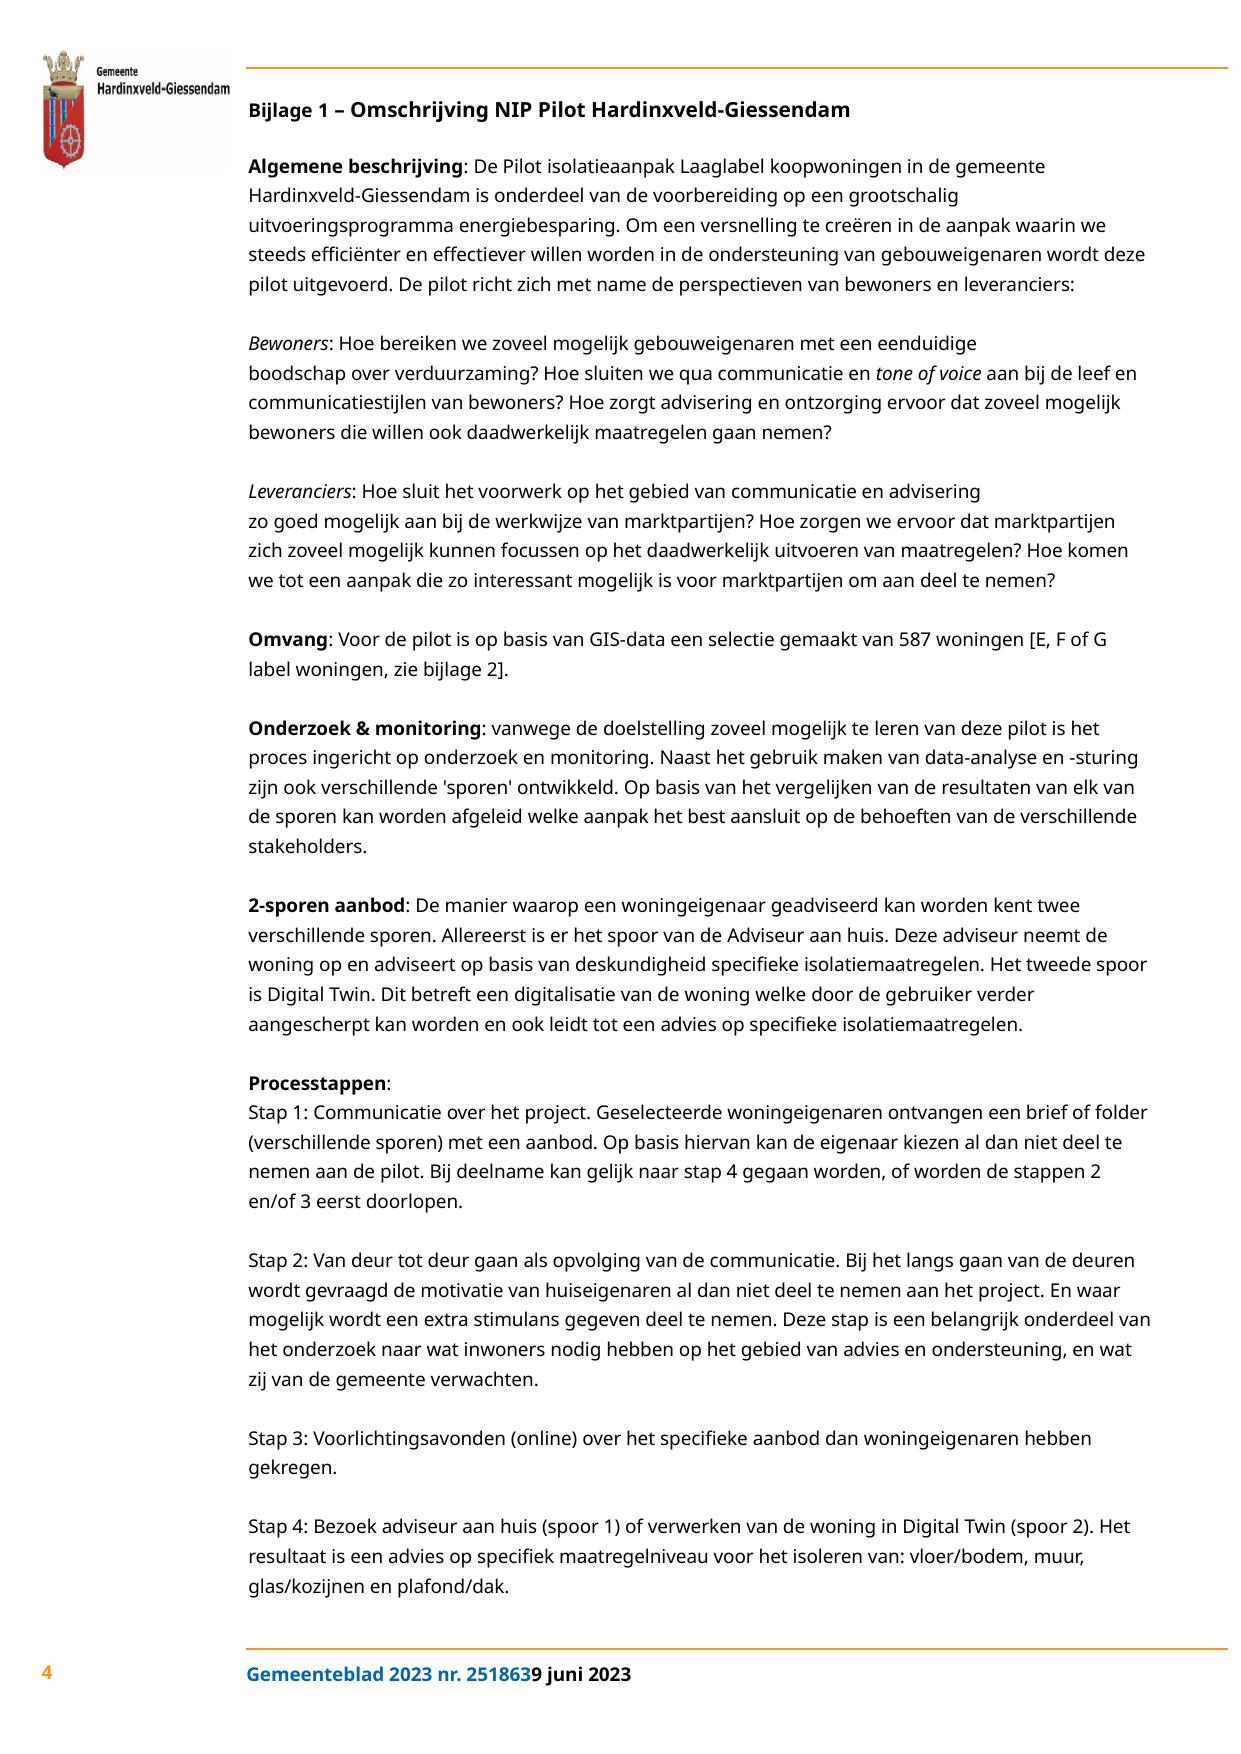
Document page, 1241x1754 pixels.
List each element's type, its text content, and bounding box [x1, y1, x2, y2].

text Stap 2: Van deur tot deur gaan als opvolging van de communicatie. Bij het langs gaan van de deuren wordt gevraagd de motivatie van huiseigenaren al dan niet deel te nemen aan het project. En waar mogelijk wordt een extra stimulans gegeven deel te nemen. Deze stap is een belangrijk onderdeel van het onderzoek naar wat inwoners nodig hebben op het gebied van advies en ondersteuning, en wat zij van de gemeente verwachten. [248, 1247, 1152, 1392]
text Stap 4: Bezoek adviseur aan huis (spoor 1) of verwerken van de woning in Digital Twin (spoor 2). Het resultaat is een advies op specifiek maatregelniveau voor het isoleren van: vloer/bodem, muur, glas/kozijnen en plafond/dak. [248, 1514, 1152, 1599]
text Processtappen: [248, 1070, 1152, 1096]
text Stap 3: Voorlichtingsavonden (online) over het specifieke aanbod dan woningeigenaren hebben gekregen. [248, 1425, 1152, 1480]
text Omvang: Voor de pilot is op basis van GIS-data een selectie gemaakt van 587 woningen [E, F of G label woningen, zie bijlage 2]. [248, 626, 1152, 682]
text boodschap over verduurzaming? Hoe sluiten we qua communicatie en tone of voice aan bij de leef en communicatiestijlen van bewoners? Hoe zorgt advisering en ontzorging ervoor dat zoveel mogelijk bewoners die willen ook daadwerkelijk maatregelen gaan nemen? [248, 360, 1152, 445]
text Stap 1: Communicatie over het project. Geselecteerde woningeigenaren ontvangen een brief of folder (verschillende sporen) met een aanbod. Op basis hiervan kan de eigenaar kiezen al dan niet deel te nemen aan de pilot. Bij deelname kan gelijk naar stap 4 gegaan worden, of worden de stappen 2 en/of 3 eerst doorlopen. [248, 1099, 1152, 1214]
text 2-sporen aanbod: De manier waarop een woningeigenaar geadviseerd kan worden kent twee verschillende sporen. Allereerst is er het spoor van de Adviseur aan huis. Deze adviseur neemt de woning op en adviseert op basis van deskundigheid specifieke isolatiemaatregelen. Het tweede spoor is Digital Twin. Dit betreft een digitalisatie van de woning welke door de gebruiker verder aangescherpt kan worden en ook leidt tot een advies op specifieke isolatiemaatregelen. [248, 892, 1152, 1037]
picture [41, 47, 231, 172]
text Onderzoek & monitoring: vanwege de doelstelling zoveel mogelijk te leren van deze pilot is het proces ingericht op onderzoek en monitoring. Naast het gebruik maken van data-analyse en -sturing zijn ook verschillende 'sporen' ontwikkeld. Op basis van het vergelijken van de resultaten van elk van de sporen kan worden afgeleid welke aanpak het best aansluit op de behoeften van de verschillende stakeholders. [248, 715, 1152, 859]
text Bewoners: Hoe bereiken we zoveel mogelijk gebouweigenaren met een eenduidige [248, 330, 1152, 356]
text Algemene beschrijving: De Pilot isolatieaanpak Laaglabel koopwoningen in de gemeente Hardinxveld-Giessendam is onderdeel van de voorbereiding op een grootschalig uitvoeringsprogramma energiebesparing. Om een versnelling te creëren in de aanpak waarin we steeds efficiënter en effectiever willen worden in de ondersteuning van gebouweigenaren wordt deze pilot uitgevoerd. De pilot richt zich met name de perspectieven van bewoners en leveranciers: [248, 153, 1152, 297]
text zo goed mogelijk aan bij de werkwijze van marktpartijen? Hoe zorgen we ervoor dat marktpartijen zich zoveel mogelijk kunnen focussen op het daadwerkelijk uitvoeren van maatregelen? Hoe komen we tot een aanpak die zo interessant mogelijk is voor marktpartijen om aan deel te nemen? [248, 508, 1152, 593]
text Leveranciers: Hoe sluit het voorwerk op het gebied van communicatie en advisering [248, 478, 1152, 504]
text Bijlage 1 – Omschrijving NIP Pilot Hardinxveld-Giessendam [248, 95, 1152, 123]
